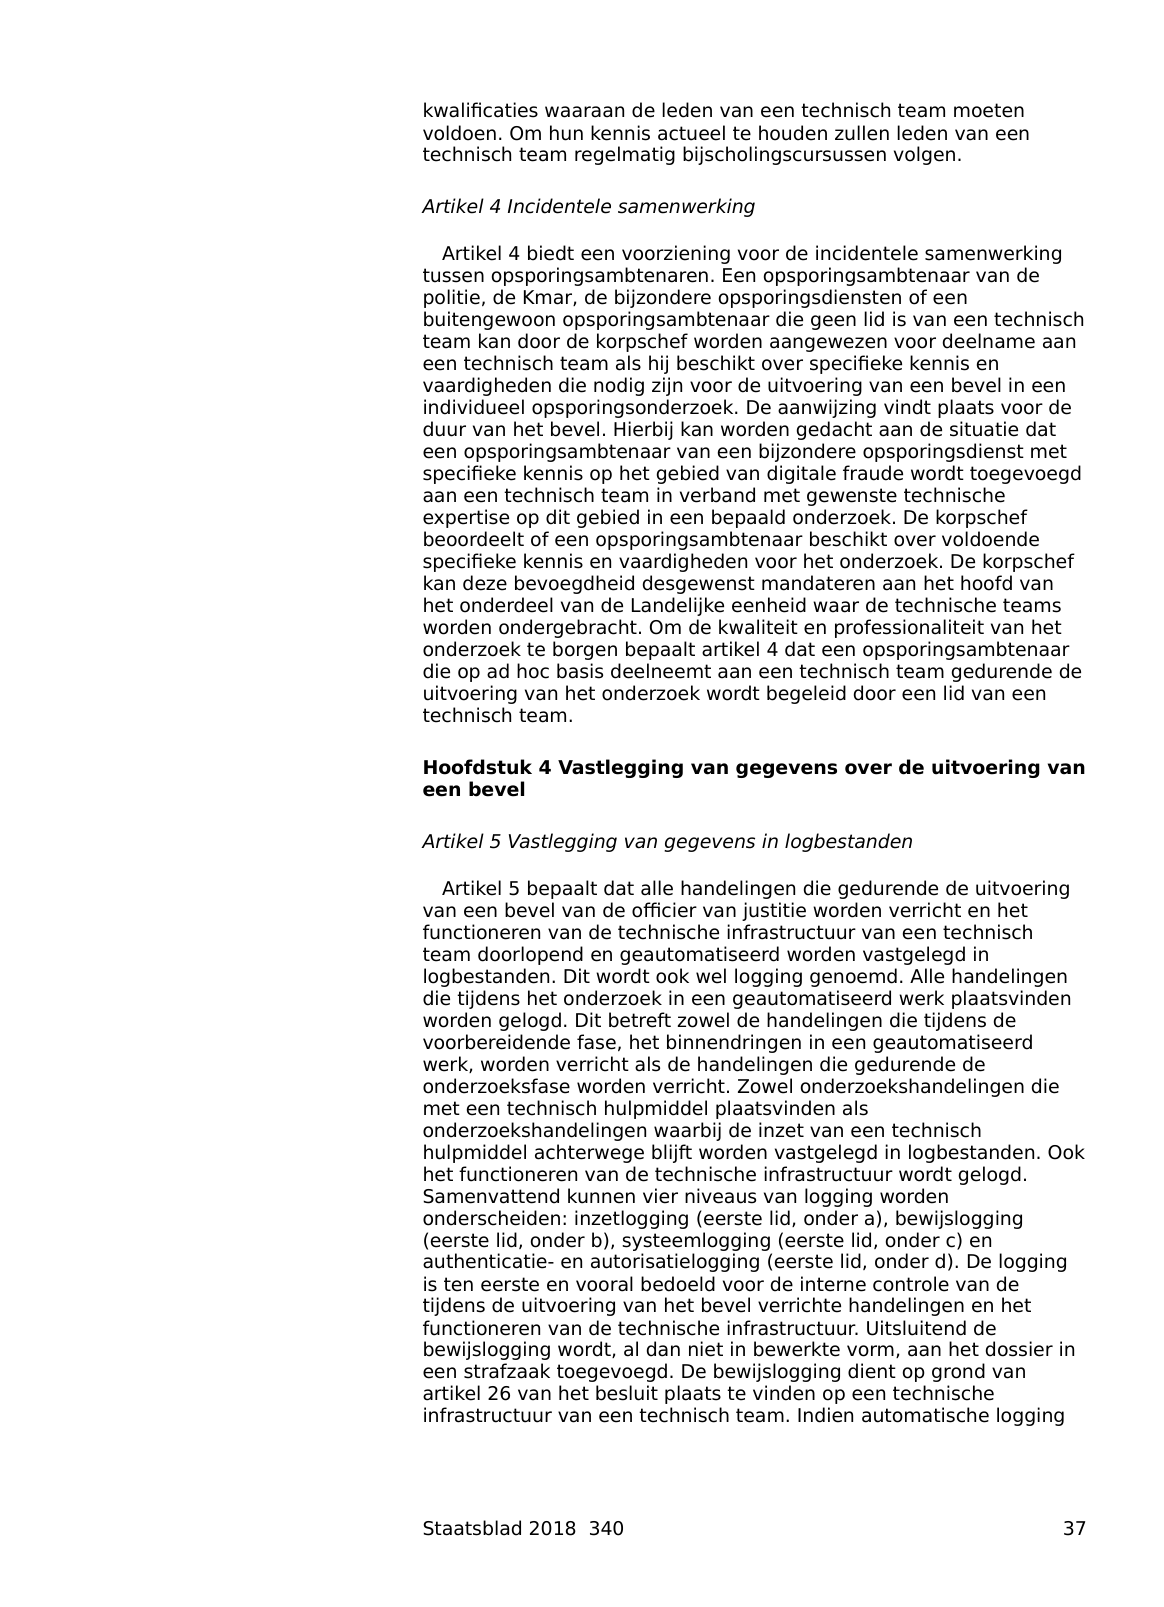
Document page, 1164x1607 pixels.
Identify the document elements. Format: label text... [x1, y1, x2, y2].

text Artikel 5 bepaalt dat alle handelingen die gedurende de uitvoering van een bevel van de officier van justitie worden verricht en het functioneren van de technische infrastructuur van een technisch team doorlopend en geautomatiseerd worden vastgelegd in logbestanden. Dit wordt ook wel logging genoemd. Alle handelingen die tijdens het onderzoek in een geautomatiseerd werk plaatsvinden worden gelogd. Dit betreft zowel de handelingen die tijdens de voorbereidende fase, het binnendringen in een geautomatiseerd werk, worden verricht als de handelingen die gedurende de onderzoeksfase worden verricht. Zowel onderzoekshandelingen die met een technisch hulpmiddel plaatsvinden als onderzoekshandelingen waarbij de inzet van een technisch hulpmiddel achterwege blijft worden vastgelegd in logbestanden. Ook het functioneren van de technische infrastructuur wordt gelogd. Samenvattend kunnen vier niveaus van logging worden onderscheiden: inzetlogging (eerste lid, onder a), bewijslogging (eerste lid, onder b), systeemlogging (eerste lid, onder c) en authenticatie- en autorisatielogging (eerste lid, onder d). De logging is ten eerste en vooral bedoeld voor de interne controle van de tijdens de uitvoering van het bevel verrichte handelingen en het functioneren van de technische infrastructuur. Uitsluitend de bewijslogging wordt, al dan niet in bewerkte vorm, aan het dossier in een strafzaak toegevoegd. De bewijslogging dient op grond van artikel 26 van het besluit plaats te vinden op een technische infrastructuur van een technisch team. Indien automatische logging [422, 878, 1087, 1427]
text kwalificaties waaraan de leden van een technisch team moeten voldoen. Om hun kennis actueel te houden zullen leden van een technisch team regelmatig bijscholingscursussen volgen. [422, 100, 1087, 166]
subtitle Artikel 4 Incidentele samenwerking [422, 196, 1087, 218]
text Artikel 4 biedt een voorziening voor de incidentele samenwerking tussen opsporingsambtenaren. Een opsporingsambtenaar van de politie, de Kmar, de bijzondere opsporingsdiensten of een buitengewoon opsporingsambtenaar die geen lid is van een technisch team kan door de korpschef worden aangewezen voor deelname aan een technisch team als hij beschikt over specifieke kennis en vaardigheden die nodig zijn voor de uitvoering van een bevel in een individueel opsporingsonderzoek. De aanwijzing vindt plaats voor de duur van het bevel. Hierbij kan worden gedacht aan de situatie dat een opsporingsambtenaar van een bijzondere opsporingsdienst met specifieke kennis op het gebied van digitale fraude wordt toegevoegd aan een technisch team in verband met gewenste technische expertise op dit gebied in een bepaald onderzoek. De korpschef beoordeelt of een opsporingsambtenaar beschikt over voldoende specifieke kennis en vaardigheden voor het onderzoek. De korpschef kan deze bevoegdheid desgewenst mandateren aan het hoofd van het onderdeel van de Landelijke eenheid waar de technische teams worden ondergebracht. Om de kwaliteit en professionaliteit van het onderzoek te borgen bepaalt artikel 4 dat een opsporingsambtenaar die op ad hoc basis deelneemt aan een technisch team gedurende de uitvoering van het onderzoek wordt begeleid door een lid van een technisch team. [422, 243, 1087, 727]
subtitle Hoofdstuk 4 Vastlegging van gegevens over de uitvoering van een bevel [422, 757, 1087, 801]
subtitle Artikel 5 Vastlegging van gegevens in logbestanden [422, 831, 1087, 853]
